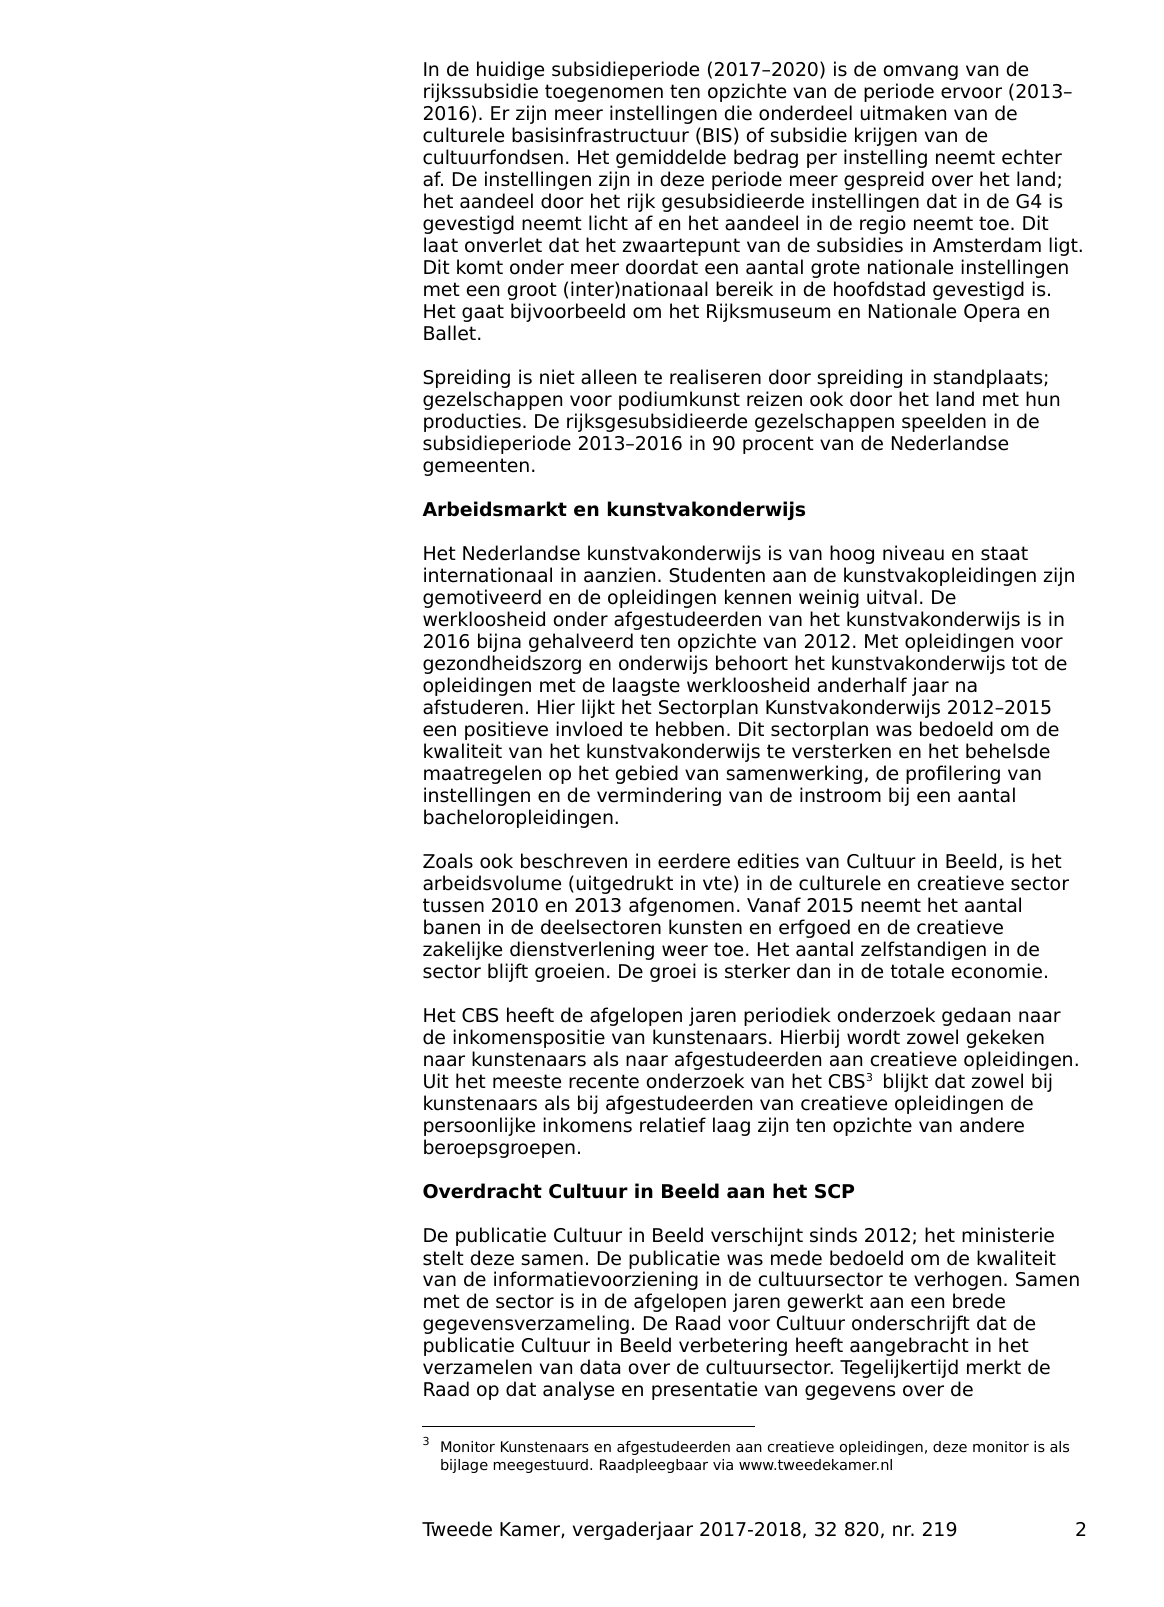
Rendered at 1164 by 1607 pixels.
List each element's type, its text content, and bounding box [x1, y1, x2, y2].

text Zoals ook beschreven in eerdere edities van Cultuur in Beeld, is het arbeidsvolume (uitgedrukt in vte) in de culturele en creatieve sector tussen 2010 en 2013 afgenomen. Vanaf 2015 neemt het aantal banen in de deelsectoren kunsten en erfgoed en de creatieve zakelijke dienstverlening weer toe. Het aantal zelfstandigen in de sector blijft groeien. De groei is sterker dan in de totale economie. [422, 851, 1087, 983]
text Het Nederlandse kunstvakonderwijs is van hoog niveau en staat internationaal in aanzien. Studenten aan de kunstvakopleidingen zijn gemotiveerd en de opleidingen kennen weinig uitval. De werkloosheid onder afgestudeerden van het kunstvakonderwijs is in 2016 bijna gehalveerd ten opzichte van 2012. Met opleidingen voor gezondheidszorg en onderwijs behoort het kunstvakonderwijs tot de opleidingen met de laagste werkloosheid anderhalf jaar na afstuderen. Hier lijkt het Sectorplan Kunstvakonderwijs 2012–2015 een positieve invloed te hebben. Dit sectorplan was bedoeld om de kwaliteit van het kunstvakonderwijs te versterken en het behelsde maatregelen op het gebied van samenwerking, de profilering van instellingen en de vermindering van de instroom bij een aantal bacheloropleidingen. [422, 543, 1087, 829]
text Monitor Kunstenaars en afgestudeerden aan creatieve opleidingen, deze monitor is als bijlage meegestuurd. Raadpleegbaar via www.tweedekamer.nl [422, 1435, 1087, 1474]
text De publicatie Cultuur in Beeld verschijnt sinds 2012; het ministerie stelt deze samen. De publicatie was mede bedoeld om de kwaliteit van de informatievoorziening in de cultuursector te verhogen. Samen met de sector is in de afgelopen jaren gewerkt aan een brede gegevensverzameling. De Raad voor Cultuur onderschrijft dat de publicatie Cultuur in Beeld verbetering heeft aangebracht in het verzamelen van data over de cultuursector. Tegelijkertijd merkt de Raad op dat analyse en presentatie van gegevens over de [422, 1225, 1087, 1401]
text Spreiding is niet alleen te realiseren door spreiding in standplaats; gezelschappen voor podiumkunst reizen ook door het land met hun producties. De rijksgesubsidieerde gezelschappen speelden in de subsidieperiode 2013–2016 in 90 procent van de Nederlandse gemeenten. [422, 367, 1087, 477]
text In de huidige subsidieperiode (2017–2020) is de omvang van de rijkssubsidie toegenomen ten opzichte van de periode ervoor (2013–2016). Er zijn meer instellingen die onderdeel uitmaken van de culturele basisinfrastructuur (BIS) of subsidie krijgen van de cultuurfondsen. Het gemiddelde bedrag per instelling neemt echter af. De instellingen zijn in deze periode meer gespreid over het land; het aandeel door het rijk gesubsidieerde instellingen dat in de G4 is gevestigd neemt licht af en het aandeel in de regio neemt toe. Dit laat onverlet dat het zwaartepunt van de subsidies in Amsterdam ligt. Dit komt onder meer doordat een aantal grote nationale instellingen met een groot (inter)nationaal bereik in de hoofdstad gevestigd is. Het gaat bijvoorbeeld om het Rijksmuseum en Nationale Opera en Ballet. [422, 59, 1087, 345]
subtitle Overdracht Cultuur in Beeld aan het SCP [422, 1181, 1087, 1203]
text Het CBS heeft de afgelopen jaren periodiek onderzoek gedaan naar de inkomenspositie van kunstenaars. Hierbij wordt zowel gekeken naar kunstenaars als naar afgestudeerden aan creatieve opleidingen. Uit het meeste recente onderzoek van het CBS blijkt dat zowel bij kunstenaars als bij afgestudeerden van creatieve opleidingen de persoonlijke inkomens relatief laag zijn ten opzichte van andere beroepsgroepen. [422, 1005, 1087, 1159]
subtitle Arbeidsmarkt en kunstvakonderwijs [422, 499, 1087, 521]
